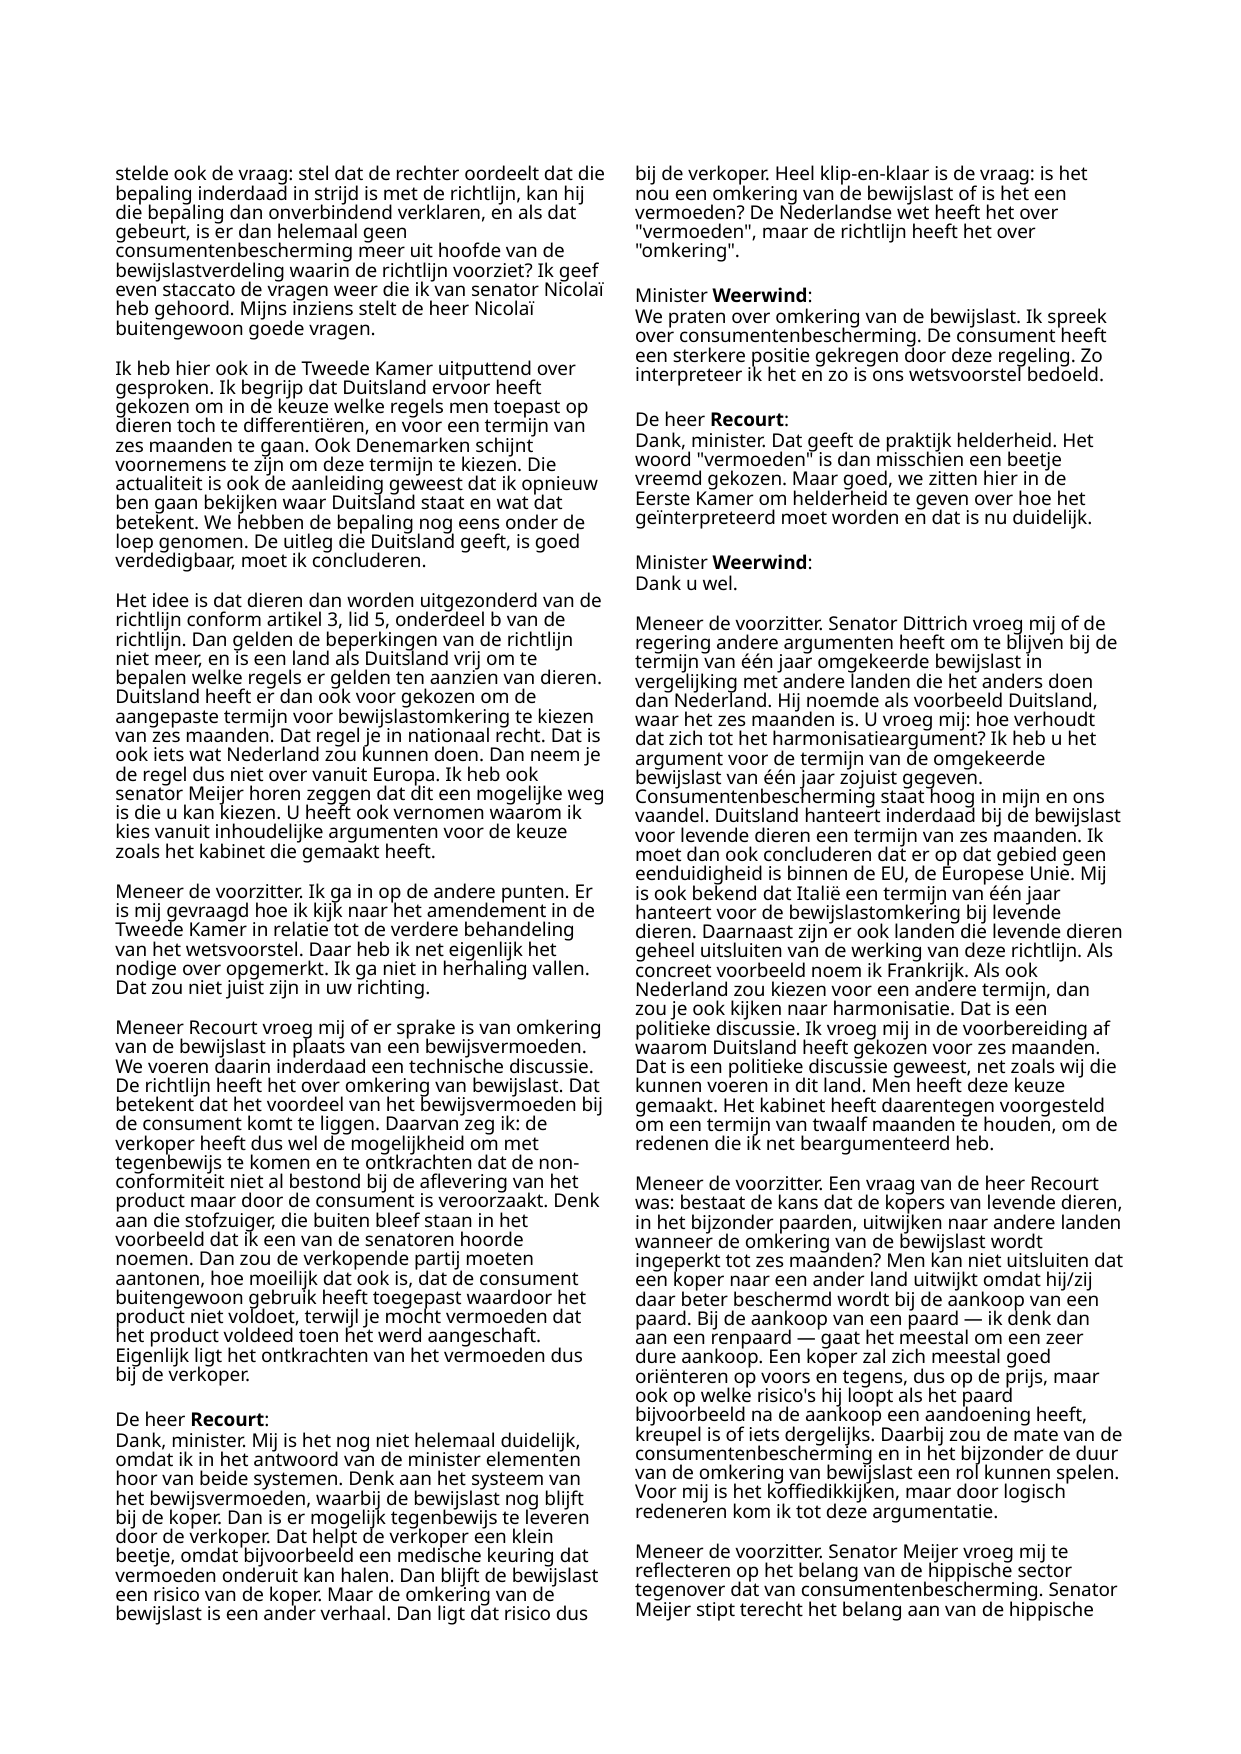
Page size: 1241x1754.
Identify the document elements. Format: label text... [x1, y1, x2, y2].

text bij de verkoper. Heel klip-en-klaar is de vraag: is het nou een omkering van de bewijslast of is het een vermoeden? De Nederlandse wet heeft het over "vermoeden", maar de richtlijn heeft het over "omkering". [635, 165, 1125, 262]
text Het idee is dat dieren dan worden uitgezonderd van de richtlijn conform artikel 3, lid 5, onderdeel b van de richtlijn. Dan gelden de beperkingen van de richtlijn niet meer, en is een land als Duitsland vrij om te bepalen welke regels er gelden ten aanzien van dieren. Duitsland heeft er dan ook voor gekozen om de aangepaste termijn voor bewijslastomkering te kiezen van zes maanden. Dat regel je in nationaal recht. Dat is ook iets wat Nederland zou kunnen doen. Dan neem je de regel dus niet over vanuit Europa. Ik heb ook senator Meijer horen zeggen dat dit een mogelijke weg is die u kan kiezen. U heeft ook vernomen waarom ik kies vanuit inhoudelijke argumenten voor de keuze zoals het kabinet die gemaakt heeft. [115, 592, 605, 862]
text Meneer Recourt vroeg mij of er sprake is van omkering van de bewijslast in plaats van een bewijsvermoeden. We voeren daarin inderdaad een technische discussie. De richtlijn heeft het over omkering van bewijslast. Dat betekent dat het voordeel van het bewijsvermoeden bij de consument komt te liggen. Daarvan zeg ik: de verkoper heeft dus wel de mogelijkheid om met tegenbewijs te komen en te ontkrachten dat de non-conformiteit niet al bestond bij de aflevering van het product maar door de consument is veroorzaakt. Denk aan die stofzuiger, die buiten bleef staan in het voorbeeld dat ik een van de senatoren hoorde noemen. Dan zou de verkopende partij moeten aantonen, hoe moeilijk dat ook is, dat de consument buitengewoon gebruik heeft toegepast waardoor het product niet voldoet, terwijl je mocht vermoeden dat het product voldeed toen het werd aangeschaft. Eigenlijk ligt het ontkrachten van het vermoeden dus bij de verkoper. [115, 1019, 605, 1385]
text Meneer de voorzitter. Een vraag van de heer Recourt was: bestaat de kans dat de kopers van levende dieren, in het bijzonder paarden, uitwijken naar andere landen wanneer de omkering van de bewijslast wordt ingeperkt tot zes maanden? Men kan niet uitsluiten dat een koper naar een ander land uitwijkt omdat hij/zij daar beter beschermd wordt bij de aankoop van een paard. Bij de aankoop van een paard — ik denk dan aan een renpaard — gaat het meestal om een zeer dure aankoop. Een koper zal zich meestal goed oriënteren op voors en tegens, dus op de prijs, maar ook op welke risico's hij loopt als het paard bijvoorbeeld na de aankoop een aandoening heeft, kreupel is of iets dergelijks. Daarbij zou de mate van de consumentenbescherming en in het bijzonder de duur van de omkering van bewijslast een rol kunnen spelen. Voor mij is het koffiedikkijken, maar door logisch redeneren kom ik tot deze argumentatie. [635, 1175, 1125, 1522]
text Minister Weerwind: [635, 282, 1125, 308]
text De heer Recourt: [115, 1406, 605, 1432]
text Meneer de voorzitter. Senator Dittrich vroeg mij of de regering andere argumenten heeft om te blijven bij de termijn van één jaar omgekeerde bewijslast in vergelijking met andere landen die het anders doen dan Nederland. Hij noemde als voorbeeld Duitsland, waar het zes maanden is. U vroeg mij: hoe verhoudt dat zich tot het harmonisatieargument? Ik heb u het argument voor de termijn van de omgekeerde bewijslast van één jaar zojuist gegeven. Consumentenbescherming staat hoog in mijn en ons vaandel. Duitsland hanteert inderdaad bij de bewijslast voor levende dieren een termijn van zes maanden. Ik moet dan ook concluderen dat er op dat gebied geen eenduidigheid is binnen de EU, de Europese Unie. Mij is ook bekend dat Italië een termijn van één jaar hanteert voor de bewijslastomkering bij levende dieren. Daarnaast zijn er ook landen die levende dieren geheel uitsluiten van de werking van deze richtlijn. Als concreet voorbeeld noem ik Frankrijk. Als ook Nederland zou kiezen voor een andere termijn, dan zou je ook kijken naar harmonisatie. Dat is een politieke discussie. Ik vroeg mij in de voorbereiding af waarom Duitsland heeft gekozen voor zes maanden. Dat is een politieke discussie geweest, net zoals wij die kunnen voeren in dit land. Men heeft deze keuze gemaakt. Het kabinet heeft daarentegen voorgesteld om een termijn van twaalf maanden te houden, om de redenen die ik net beargumenteerd heb. [635, 615, 1125, 1154]
text Ik heb hier ook in de Tweede Kamer uitputtend over gesproken. Ik begrijp dat Duitsland ervoor heeft gekozen om in de keuze welke regels men toepast op dieren toch te differentiëren, en voor een termijn van zes maanden te gaan. Ook Denemarken schijnt voornemens te zijn om deze termijn te kiezen. Die actualiteit is ook de aanleiding geweest dat ik opnieuw ben gaan bekijken waar Duitsland staat en wat dat betekent. We hebben de bepaling nog eens onder de loep genomen. De uitleg die Duitsland geeft, is goed verdedigbaar, moet ik concluderen. [115, 359, 605, 571]
text Dank, minister. Dat geeft de praktijk helderheid. Het woord "vermoeden" is dan misschien een beetje vreemd gekozen. Maar goed, we zitten hier in de Eerste Kamer om helderheid te geven over hoe het geïnterpreteerd moet worden en dat is nu duidelijk. [635, 432, 1125, 528]
text Meneer de voorzitter. Senator Meijer vroeg mij te reflecteren op het belang van de hippische sector tegenover dat van consumentenbescherming. Senator Meijer stipt terecht het belang aan van de hippische [635, 1543, 1125, 1620]
text We praten over omkering van de bewijslast. Ik spreek over consumentenbescherming. De consument heeft een sterkere positie gekregen door deze regeling. Zo interpreteer ik het en zo is ons wetsvoorstel bedoeld. [635, 308, 1125, 385]
text Minister Weerwind: [635, 549, 1125, 575]
text stelde ook de vraag: stel dat de rechter oordeelt dat die bepaling inderdaad in strijd is met de richtlijn, kan hij die bepaling dan onverbindend verklaren, en als dat gebeurt, is er dan helemaal geen consumentenbescherming meer uit hoofde van de bewijslastverdeling waarin de richtlijn voorziet? Ik geef even staccato de vragen weer die ik van senator Nicolaï heb gehoord. Mijns inziens stelt de heer Nicolaï buitengewoon goede vragen. [115, 165, 605, 339]
text Dank u wel. [635, 575, 1125, 594]
text Dank, minister. Mij is het nog niet helemaal duidelijk, omdat ik in het antwoord van de minister elementen hoor van beide systemen. Denk aan het systeem van het bewijsvermoeden, waarbij de bewijslast nog blijft bij de koper. Dan is er mogelijk tegenbewijs te leveren door de verkoper. Dat helpt de verkoper een klein beetje, omdat bijvoorbeeld een medische keuring dat vermoeden onderuit kan halen. Dan blijft de bewijslast een risico van de koper. Maar de omkering van de bewijslast is een ander verhaal. Dan ligt dat risico dus [115, 1432, 605, 1624]
text Meneer de voorzitter. Ik ga in op de andere punten. Er is mij gevraagd hoe ik kijk naar het amendement in de Tweede Kamer in relatie tot de verdere behandeling van het wetsvoorstel. Daar heb ik net eigenlijk het nodige over opgemerkt. Ik ga niet in herhaling vallen. Dat zou niet juist zijn in uw richting. [115, 883, 605, 998]
text De heer Recourt: [635, 406, 1125, 432]
